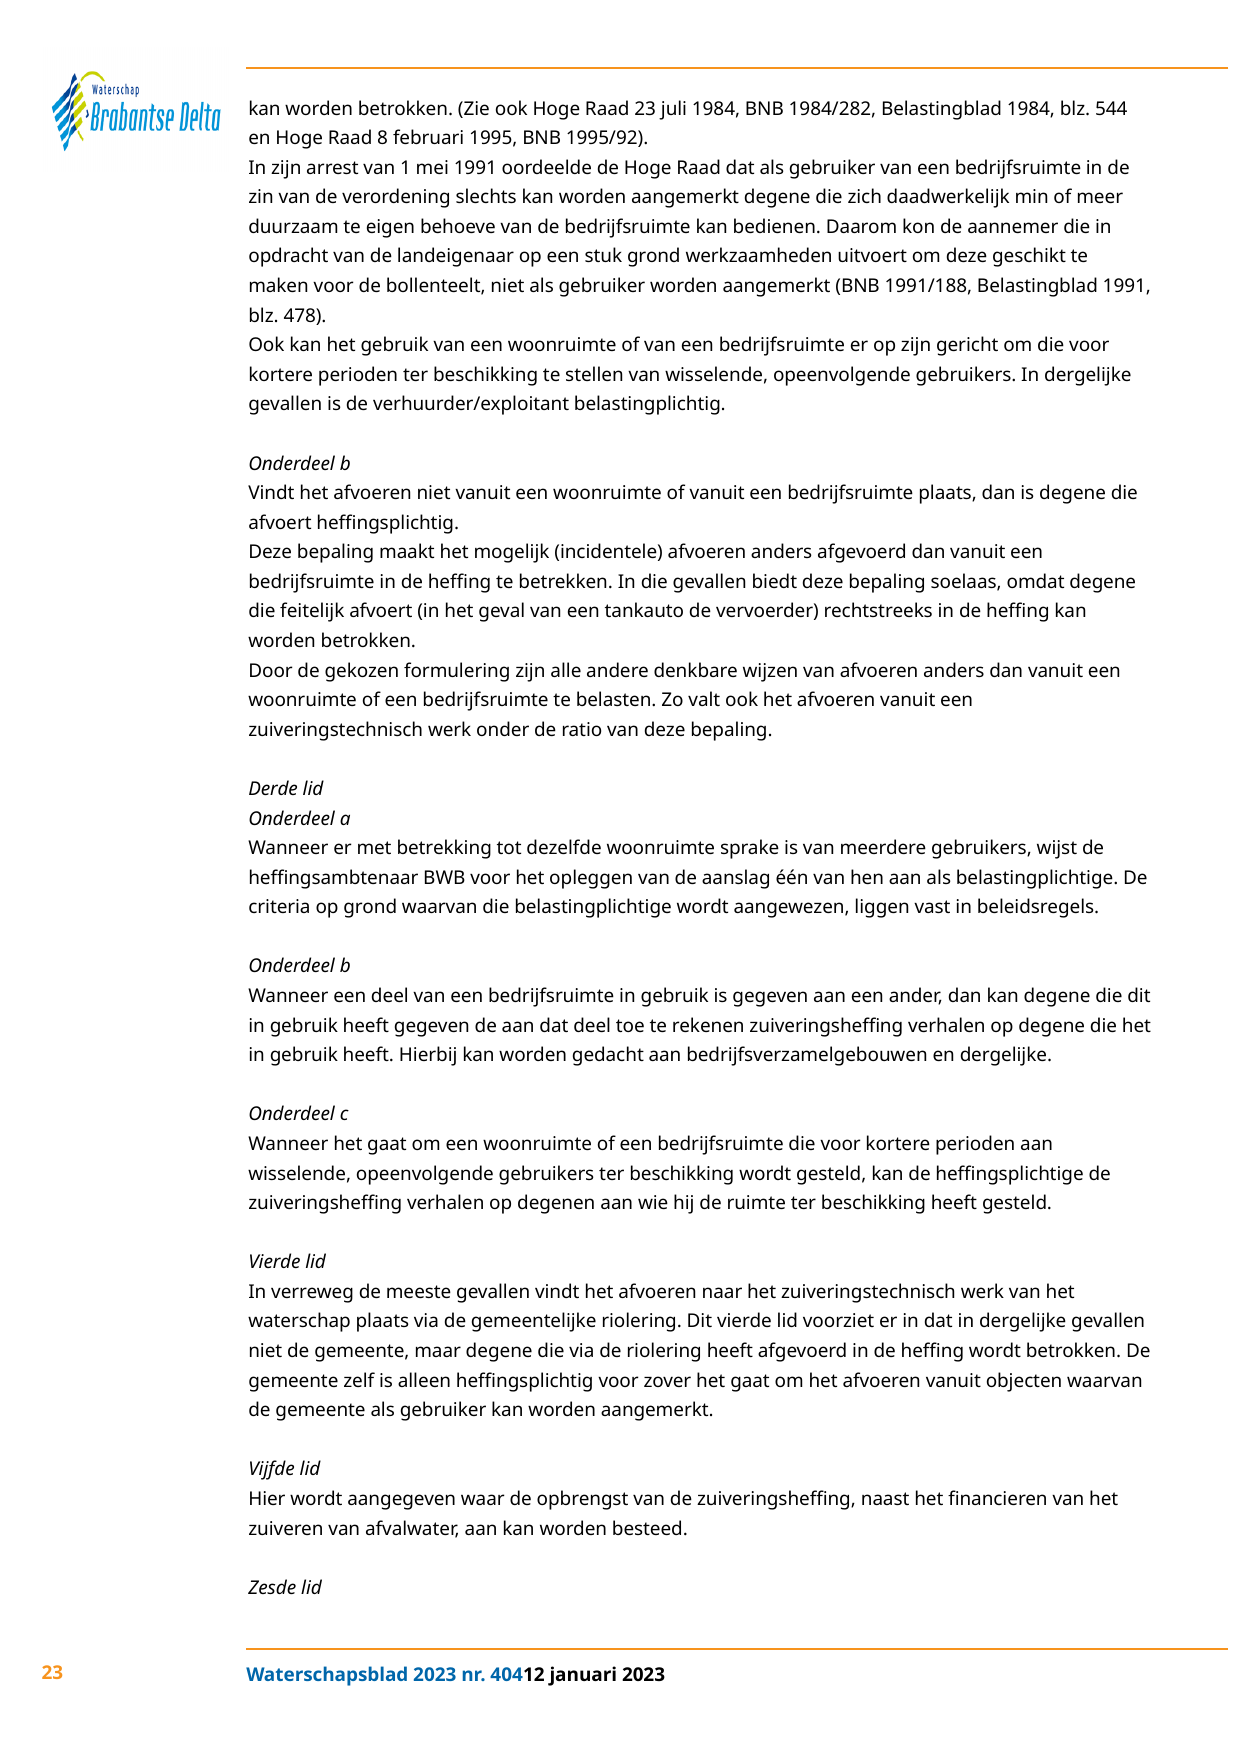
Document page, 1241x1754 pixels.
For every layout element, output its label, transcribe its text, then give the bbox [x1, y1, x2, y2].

text Vierde lid [248, 1248, 1152, 1274]
text Derde lid [248, 775, 1152, 801]
text Door de gekozen formulering zijn alle andere denkbare wijzen van afvoeren anders dan vanuit een woonruimte of een bedrijfsruimte te belasten. Zo valt ook het afvoeren vanuit een zuiveringstechnisch werk onder de ratio van deze bepaling. [248, 657, 1152, 742]
text Onderdeel a [248, 805, 1152, 831]
text Onderdeel b [248, 450, 1152, 476]
text Zesde lid [248, 1574, 1152, 1600]
text Wanneer het gaat om een woonruimte of een bedrijfsruimte die voor kortere perioden aan wisselende, opeenvolgende gebruikers ter beschikking wordt gesteld, kan de heffingsplichtige de zuiveringsheffing verhalen op degenen aan wie hij de ruimte ter beschikking heeft gesteld. [248, 1130, 1152, 1215]
text Deze bepaling maakt het mogelijk (incidentele) afvoeren anders afgevoerd dan vanuit een bedrijfsruimte in de heffing te betrekken. In die gevallen biedt deze bepaling soelaas, omdat degene die feitelijk afvoert (in het geval van een tankauto de vervoerder) rechtstreeks in de heffing kan worden betrokken. [248, 538, 1152, 653]
text Wanneer er met betrekking tot dezelfde woonruimte sprake is van meerdere gebruikers, wijst de heffingsambtenaar BWB voor het opleggen van de aanslag één van hen aan als belastingplichtige. De criteria op grond waarvan die belastingplichtige wordt aangewezen, liggen vast in beleidsregels. [248, 834, 1152, 919]
text Vindt het afvoeren niet vanuit een woonruimte of vanuit een bedrijfsruimte plaats, dan is degene die afvoert heffingsplichtig. [248, 479, 1152, 535]
text In zijn arrest van 1 mei 1991 oordeelde de Hoge Raad dat als gebruiker van een bedrijfsruimte in de zin van de verordening slechts kan worden aangemerkt degene die zich daadwerkelijk min of meer duurzaam te eigen behoeve van de bedrijfsruimte kan bedienen. Daarom kon de aannemer die in opdracht van de landeigenaar op een stuk grond werkzaamheden uitvoert om deze geschikt te maken voor de bollenteelt, niet als gebruiker worden aangemerkt (BNB 1991/188, Belastingblad 1991, blz. 478). [248, 154, 1152, 328]
text kan worden betrokken. (Zie ook Hoge Raad 23 juli 1984, BNB 1984/282, Belastingblad 1984, blz. 544 en Hoge Raad 8 februari 1995, BNB 1995/92). [248, 95, 1152, 150]
text Wanneer een deel van een bedrijfsruimte in gebruik is gegeven aan een ander, dan kan degene die dit in gebruik heeft gegeven de aan dat deel toe te rekenen zuiveringsheffing verhalen op degene die het in gebruik heeft. Hierbij kan worden gedacht aan bedrijfsverzamelgebouwen en dergelijke. [248, 982, 1152, 1067]
text Vijfde lid [248, 1456, 1152, 1481]
text In verreweg de meeste gevallen vindt het afvoeren naar het zuiveringstechnisch werk van het waterschap plaats via de gemeentelijke riolering. Dit vierde lid voorziet er in dat in dergelijke gevallen niet de gemeente, maar degene die via de riolering heeft afgevoerd in de heffing wordt betrokken. De gemeente zelf is alleen heffingsplichtig voor zover het gaat om het afvoeren vanuit objecten waarvan de gemeente als gebruiker kan worden aangemerkt. [248, 1278, 1152, 1422]
text Onderdeel b [248, 953, 1152, 978]
text Ook kan het gebruik van een woonruimte of van een bedrijfsruimte er op zijn gericht om die voor kortere perioden ter beschikking te stellen van wisselende, opeenvolgende gebruikers. In dergelijke gevallen is de verhuurder/exploitant belastingplichtig. [248, 331, 1152, 416]
text Hier wordt aangegeven waar de opbrengst van de zuiveringsheffing, naast het financieren van het zuiveren van afvalwater, aan kan worden besteed. [248, 1485, 1152, 1541]
text Onderdeel c [248, 1101, 1152, 1126]
picture [41, 47, 231, 172]
